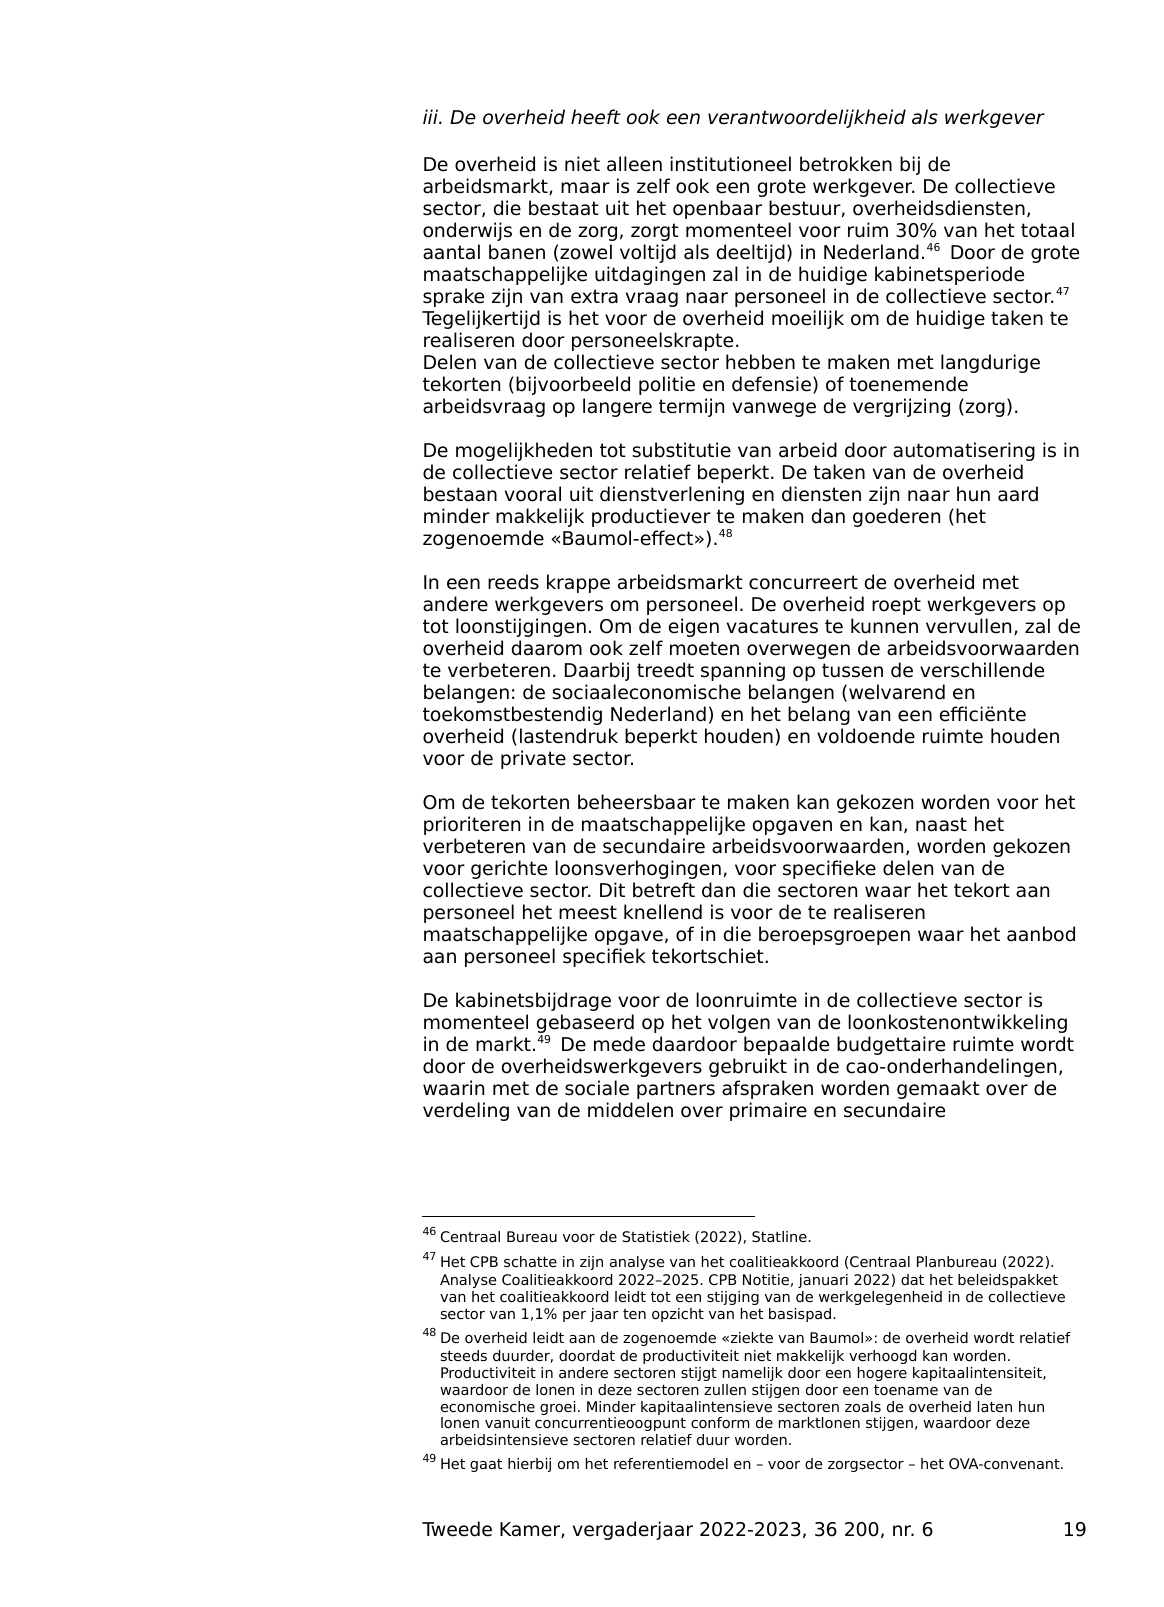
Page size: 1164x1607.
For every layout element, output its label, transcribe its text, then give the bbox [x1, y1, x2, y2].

text Delen van de collectieve sector hebben te maken met langdurige tekorten (bijvoorbeeld politie en defensie) of toenemende arbeidsvraag op langere termijn vanwege de vergrijzing (zorg). [422, 352, 1087, 417]
text Het CPB schatte in zijn analyse van het coalitieakkoord (Centraal Planbureau (2022). Analyse Coalitieakkoord 2022–2025. CPB Notitie, januari 2022) dat het beleidspakket van het coalitieakkoord leidt tot een stijging van de werkgelegenheid in de collectieve sector van 1,1% per jaar ten opzicht van het basispad. [422, 1250, 1087, 1323]
subtitle iii. De overheid heeft ook een verantwoordelijkheid als werkgever [422, 107, 1087, 129]
text In een reeds krappe arbeidsmarkt concurreert de overheid met andere werkgevers om personeel. De overheid roept werkgevers op tot loonstijgingen. Om de eigen vacatures te kunnen vervullen, zal de overheid daarom ook zelf moeten overwegen de arbeidsvoorwaarden te verbeteren. Daarbij treedt spanning op tussen de verschillende belangen: de sociaaleconomische belangen (welvarend en toekomstbestendig Nederland) en het belang van een efficiënte overheid (lastendruk beperkt houden) en voldoende ruimte houden voor de private sector. [422, 572, 1087, 769]
text Centraal Bureau voor de Statistiek (2022), Statline. [422, 1225, 1087, 1247]
text De mogelijkheden tot substitutie van arbeid door automatisering is in de collectieve sector relatief beperkt. De taken van de overheid bestaan vooral uit dienstverlening en diensten zijn naar hun aard minder makkelijk productiever te maken dan goederen (het zogenoemde «Baumol-effect»). [422, 440, 1087, 549]
text Om de tekorten beheersbaar te maken kan gekozen worden voor het prioriteren in de maatschappelijke opgaven en kan, naast het verbeteren van de secundaire arbeidsvoorwaarden, worden gekozen voor gerichte loonsverhogingen, voor specifieke delen van de collectieve sector. Dit betreft dan die sectoren waar het tekort aan personeel het meest knellend is voor de te realiseren maatschappelijke opgave, of in die beroepsgroepen waar het aanbod aan personeel specifiek tekortschiet. [422, 792, 1087, 968]
text De overheid is niet alleen institutioneel betrokken bij de arbeidsmarkt, maar is zelf ook een grote werkgever. De collectieve sector, die bestaat uit het openbaar bestuur, overheidsdiensten, onderwijs en de zorg, zorgt momenteel voor ruim 30% van het totaal aantal banen (zowel voltijd als deeltijd) in Nederland. Door de grote maatschappelijke uitdagingen zal in de huidige kabinetsperiode sprake zijn van extra vraag naar personeel in de collectieve sector. Tegelijkertijd is het voor de overheid moeilijk om de huidige taken te realiseren door personeelskrapte. [422, 154, 1087, 352]
text De overheid leidt aan de zogenoemde «ziekte van Baumol»: de overheid wordt relatief steeds duurder, doordat de productiviteit niet makkelijk verhoogd kan worden. Productiviteit in andere sectoren stijgt namelijk door een hogere kapitaalintensiteit, waardoor de lonen in deze sectoren zullen stijgen door een toename van de economische groei. Minder kapitaalintensieve sectoren zoals de overheid laten hun lonen vanuit concurrentieoogpunt conform de marktlonen stijgen, waardoor deze arbeidsintensieve sectoren relatief duur worden. [422, 1326, 1087, 1449]
text De kabinetsbijdrage voor de loonruimte in de collectieve sector is momenteel gebaseerd op het volgen van de loonkostenontwikkeling in de markt. De mede daardoor bepaalde budgettaire ruimte wordt door de overheidswerkgevers gebruikt in de cao-onderhandelingen, waarin met de sociale partners afspraken worden gemaakt over de verdeling van de middelen over primaire en secundaire [422, 990, 1087, 1122]
text Het gaat hierbij om het referentiemodel en – voor de zorgsector – het OVA-convenant. [422, 1452, 1087, 1474]
